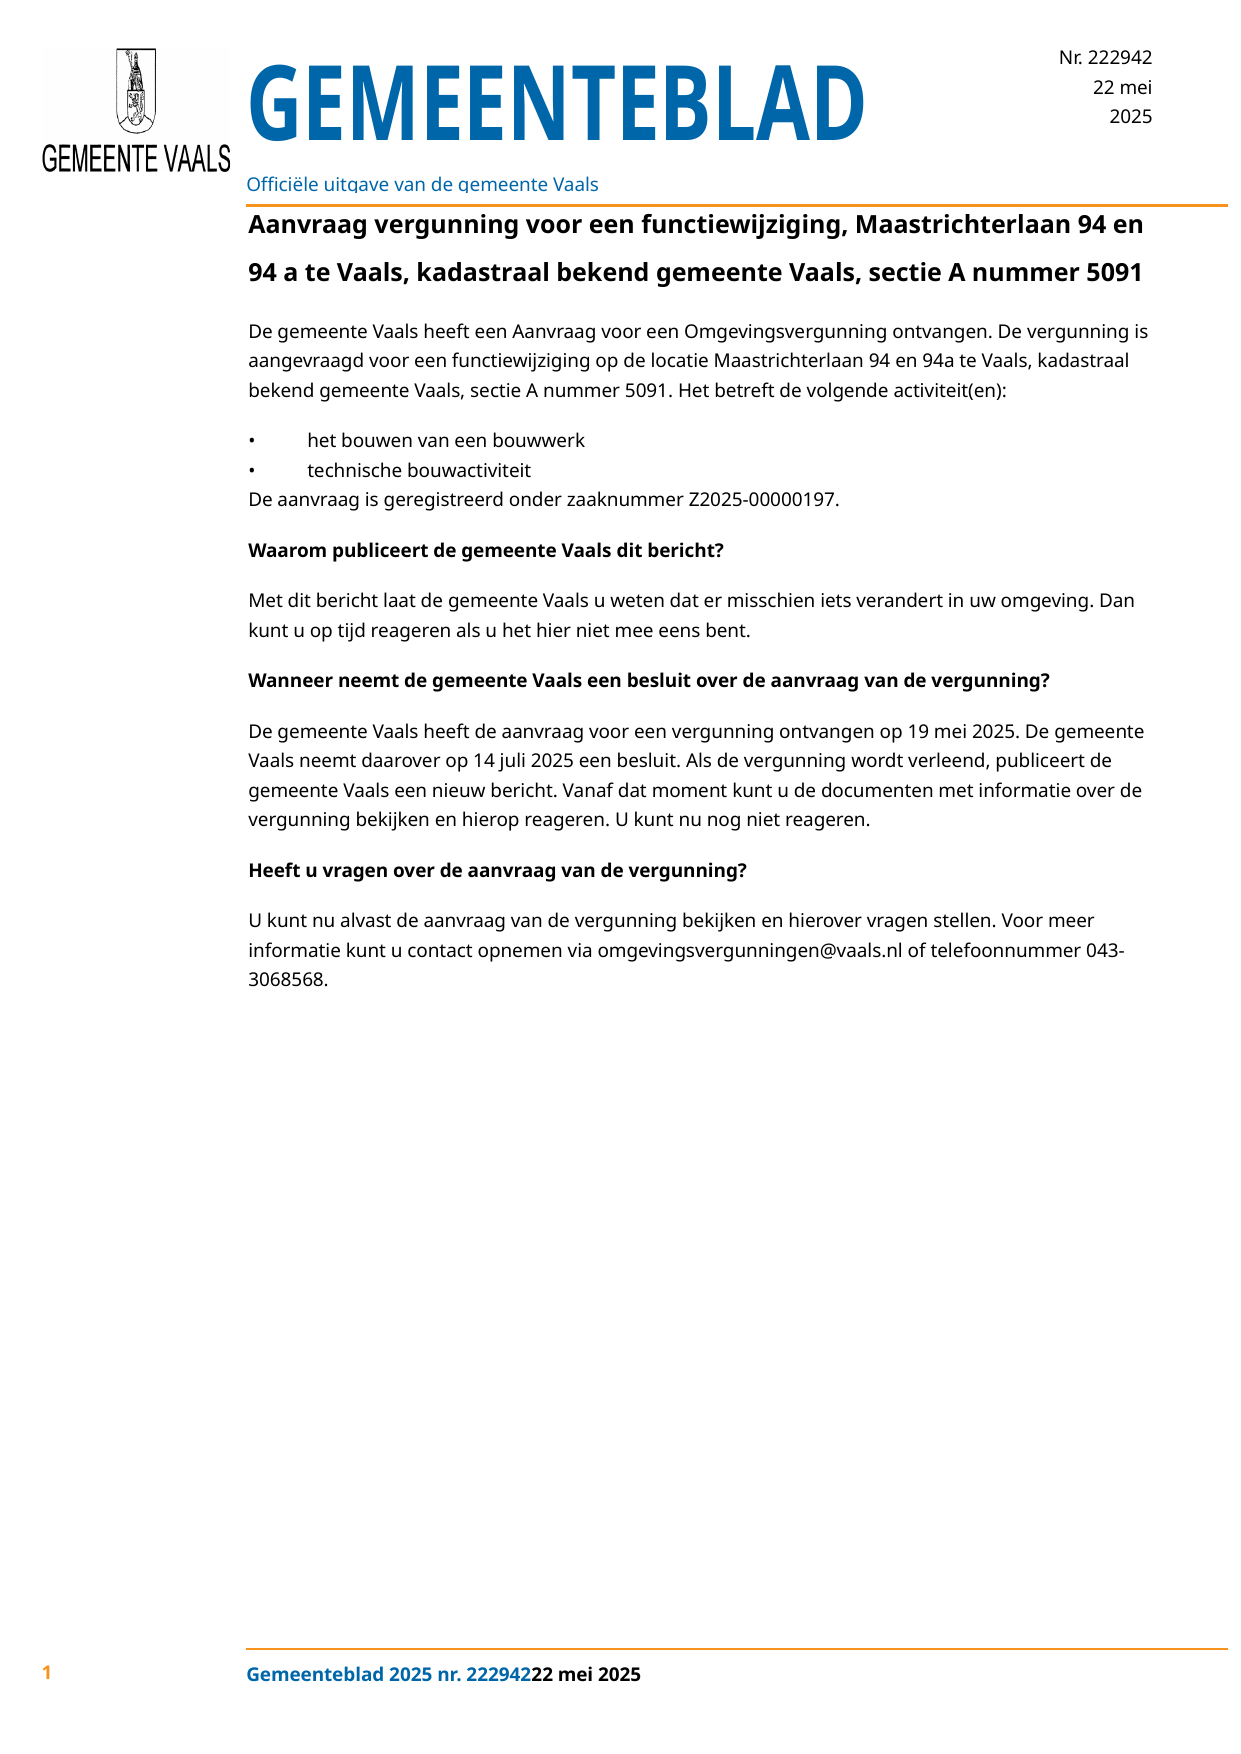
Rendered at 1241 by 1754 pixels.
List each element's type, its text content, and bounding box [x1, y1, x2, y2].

text De gemeente Vaals heeft de aanvraag voor een vergunning ontvangen op 19 mei 2025. De gemeente Vaals neemt daarover op 14 juli 2025 een besluit. Als de vergunning wordt verleend, publiceert de gemeente Vaals een nieuw bericht. Vanaf dat moment kunt u de documenten met informatie over de vergunning bekijken en hierop reageren. U kunt nu nog niet reageren. [248, 718, 1152, 832]
text De gemeente Vaals heeft een Aanvraag voor een Omgevingsvergunning ontvangen. De vergunning is aangevraagd voor een functiewijziging op de locatie Maastrichterlaan 94 en 94a te Vaals, kadastraal bekend gemeente Vaals, sectie A nummer 5091. Het betreft de volgende activiteit(en): [248, 318, 1152, 403]
text Aanvraag vergunning voor een functiewijziging, Maastrichterlaan 94 en 94 a te Vaals, kadastraal bekend gemeente Vaals, sectie A nummer 5091 [248, 207, 1152, 288]
list het bouwen van een bouwwerk [248, 427, 1152, 453]
list technische bouwactiviteit [248, 457, 1152, 483]
text U kunt nu alvast de aanvraag van de vergunning bekijken en hierover vragen stellen. Voor meer informatie kunt u contact opnemen via omgevingsvergunningen@vaals.nl of telefoonnummer 043-3068568. [248, 907, 1152, 992]
picture [41, 47, 231, 172]
text De aanvraag is geregistreerd onder zaaknummer Z2025-00000197. [248, 487, 1152, 512]
text Wanneer neemt de gemeente Vaals een besluit over de aanvraag van de vergunning? [248, 667, 1152, 693]
text Heeft u vragen over de aanvraag van de vergunning? [248, 857, 1152, 883]
text Met dit bericht laat de gemeente Vaals u weten dat er misschien iets verandert in uw omgeving. Dan kunt u op tijd reageren als u het hier niet mee eens bent. [248, 587, 1152, 643]
text Waarom publiceert de gemeente Vaals dit bericht? [248, 537, 1152, 563]
